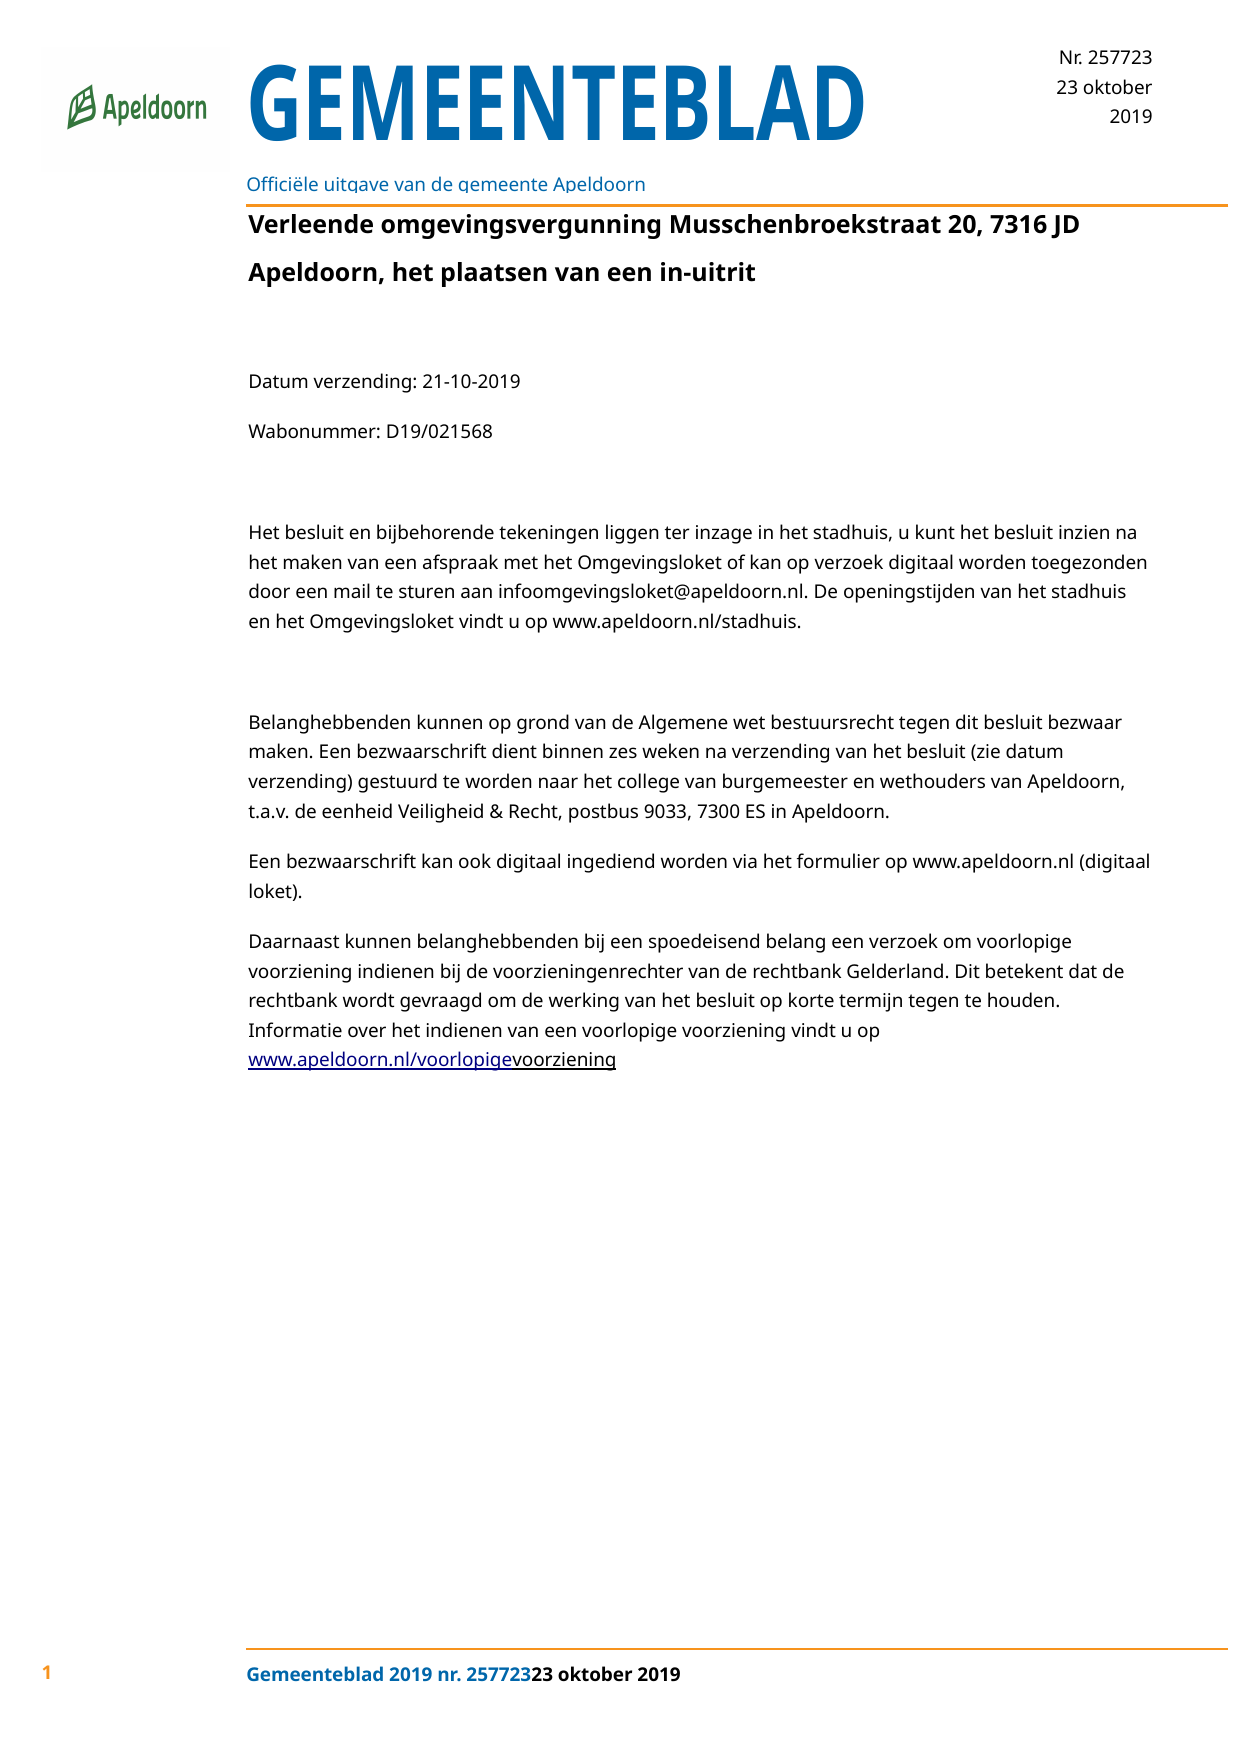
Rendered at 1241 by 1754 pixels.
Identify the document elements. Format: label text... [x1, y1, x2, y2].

text Het besluit en bijbehorende tekeningen liggen ter inzage in het stadhuis, u kunt het besluit inzien na het maken van een afspraak met het Omgevingsloket of kan op verzoek digitaal worden toegezonden door een mail te sturen aan infoomgevingsloket@apeldoorn.nl. De openingstijden van het stadhuis en het Omgevingsloket vindt u op www.apeldoorn.nl/stadhuis. [248, 519, 1152, 634]
text Wabonummer: D19/021568 [248, 419, 1152, 444]
text Een bezwaarschrift kan ook digitaal ingediend worden via het formulier op www.apeldoorn.nl (digitaal loket). [248, 848, 1152, 904]
text Verleende omgevingsvergunning Musschenbroekstraat 20, 7316 JD Apeldoorn, het plaatsen van een in-uitrit [248, 207, 1152, 288]
text Daarnaast kunnen belanghebbenden bij een spoedeisend belang een verzoek om voorlopige voorziening indienen bij de voorzieningenrechter van de rechtbank Gelderland. Dit betekent dat de rechtbank wordt gevraagd om de werking van het besluit op korte termijn tegen te houden. Informatie over het indienen van een voorlopige voorziening vindt u op www.apeldoorn.nl/voorlopigevoorziening [248, 928, 1152, 1072]
text Belanghebbenden kunnen op grond van de Algemene wet bestuursrecht tegen dit besluit bezwaar maken. Een bezwaarschrift dient binnen zes weken na verzending van het besluit (zie datum verzending) gestuurd te worden naar het college van burgemeester en wethouders van Apeldoorn, t.a.v. de eenheid Veiligheid & Recht, postbus 9033, 7300 ES in Apeldoorn. [248, 709, 1152, 824]
picture [41, 47, 231, 172]
text Datum verzending: 21-10-2019 [248, 368, 1152, 394]
